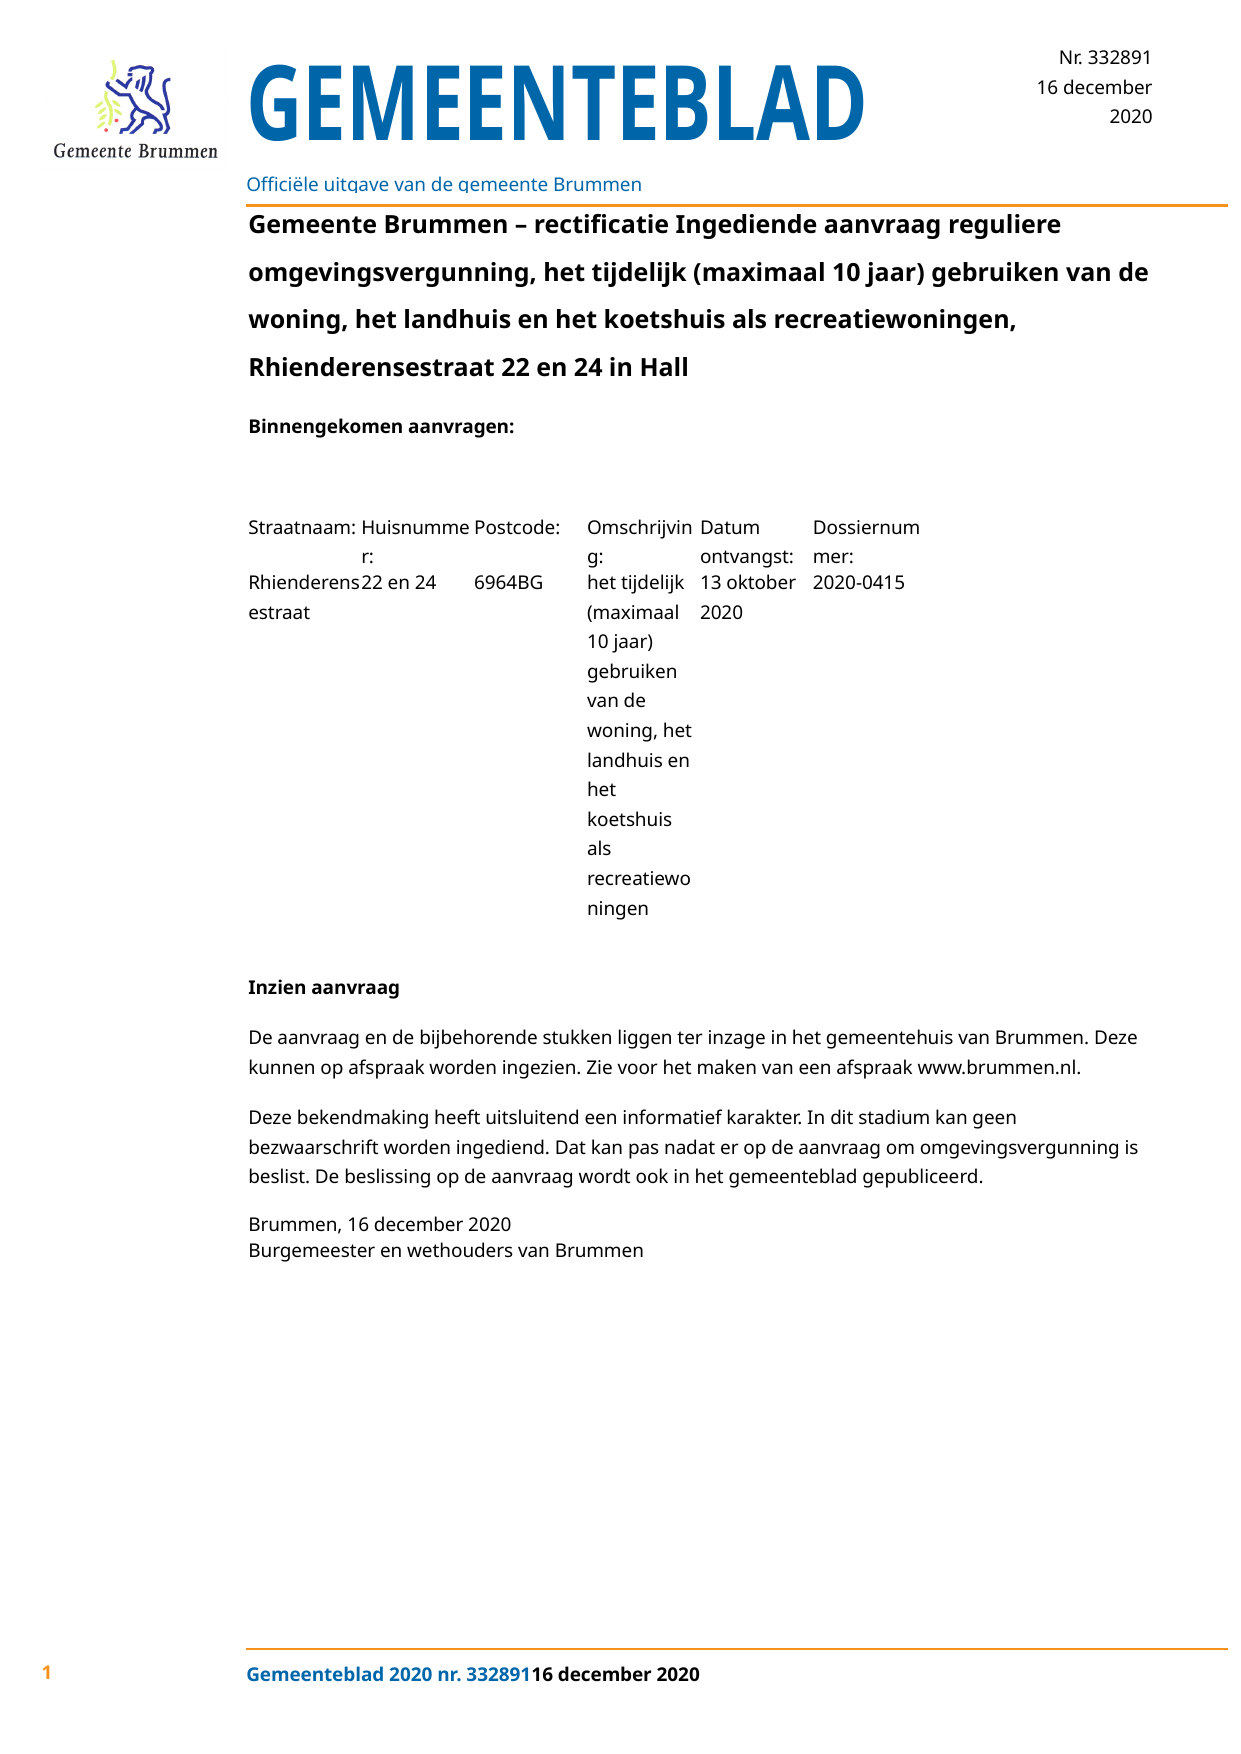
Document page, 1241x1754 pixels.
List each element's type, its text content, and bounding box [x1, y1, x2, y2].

table_cell 13 oktober 2020 [700, 569, 813, 921]
text Brummen, 16 december 2020 [248, 1212, 1152, 1237]
table_cell het tijdelijk (maximaal 10 jaar) gebruiken van de woning, het landhuis en het koetshuis als recreatiewoningen [587, 569, 700, 921]
picture [41, 47, 231, 172]
table_header Omschrijving: [587, 514, 700, 569]
table_header Huisnummer: [361, 514, 474, 569]
text Deze bekendmaking heeft uitsluitend een informatief karakter. In dit stadium kan geen bezwaarschrift worden ingediend. Dat kan pas nadat er op de aanvraag om omgevingsvergunning is beslist. De beslissing op de aanvraag wordt ook in het gemeenteblad gepubliceerd. [248, 1104, 1152, 1189]
table_cell [1039, 569, 1152, 921]
text Inzien aanvraag [248, 974, 1152, 1000]
table_cell 6964BG [474, 569, 587, 921]
table_cell 2020-0415 [813, 569, 926, 921]
table_header Postcode: [474, 514, 587, 569]
text Burgemeester en wethouders van Brummen [248, 1237, 1152, 1263]
table_header [926, 514, 1038, 569]
table_header [1039, 514, 1152, 569]
table_header Dossiernummer: [813, 514, 926, 569]
table_cell [926, 569, 1038, 921]
table_cell 22 en 24 [361, 569, 474, 921]
table_cell Rhienderensestraat [248, 569, 361, 921]
text Gemeente Brummen – rectificatie Ingediende aanvraag reguliere omgevingsvergunning, het tijdelijk (maximaal 10 jaar) gebruiken van de woning, het landhuis en het koetshuis als recreatiewoningen, Rhienderensestraat 22 en 24 in Hall [248, 207, 1152, 384]
table_header Datum ontvangst: [700, 514, 813, 569]
text De aanvraag en de bijbehorende stukken liggen ter inzage in het gemeentehuis van Brummen. Deze kunnen op afspraak worden ingezien. Zie voor het maken van een afspraak www.brummen.nl. [248, 1024, 1152, 1080]
table_header Straatnaam: [248, 514, 361, 569]
text Binnengekomen aanvragen: [248, 413, 1152, 439]
